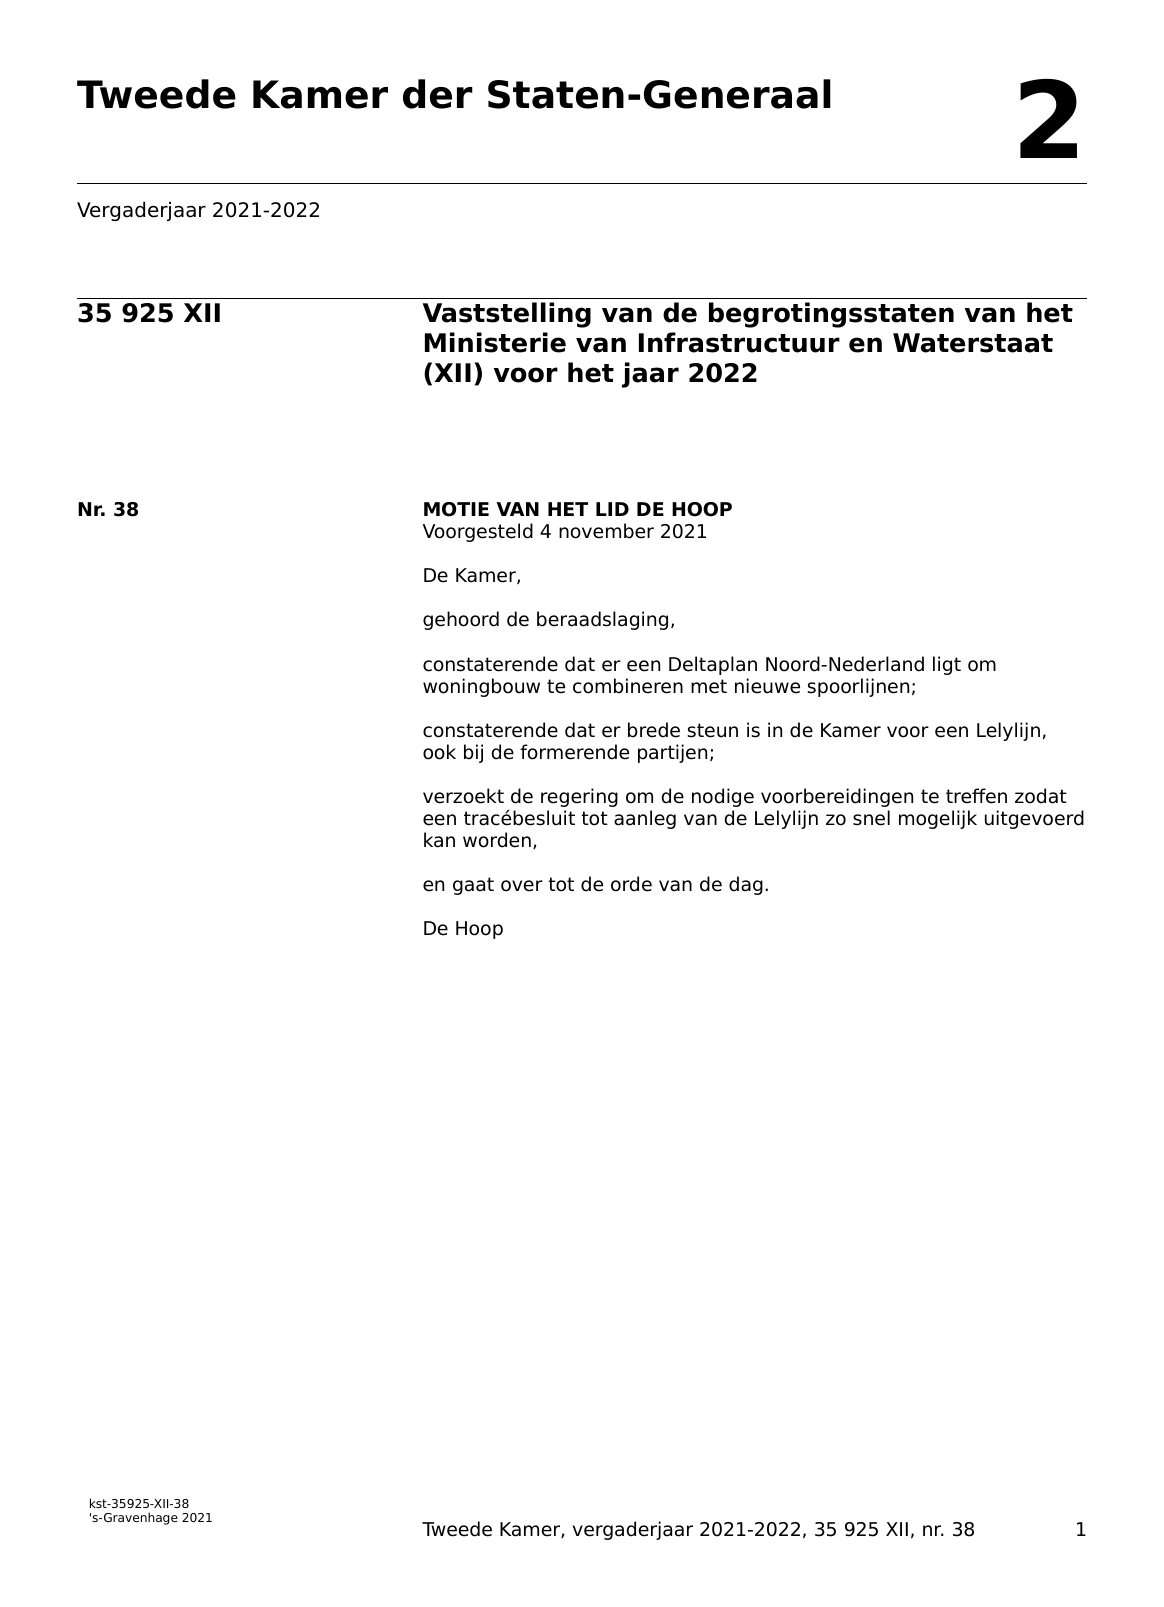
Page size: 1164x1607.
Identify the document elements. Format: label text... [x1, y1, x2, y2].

text De Hoop [422, 918, 1087, 940]
text kst-35925-XII-38 [88, 1497, 323, 1511]
text De Kamer, [422, 565, 1087, 587]
subtitle Nr. 38 MOTIE VAN HET LID DE HOOP [77, 499, 1087, 521]
table_header Tweede Kamer der Staten-Generaal [77, 59, 886, 183]
text gehoord de beraadslaging, [422, 609, 1087, 631]
text constaterende dat er brede steun is in de Kamer voor een Lelylijn, ook bij de formerende partijen; [422, 720, 1087, 764]
table_header 2 [886, 59, 1087, 183]
text constaterende dat er een Deltaplan Noord-Nederland ligt om woningbouw te combineren met nieuwe spoorlijnen; [422, 653, 1087, 697]
text verzoekt de regering om de nodige voorbereidingen te treffen zodat een tracébesluit tot aanleg van de Lelylijn zo snel mogelijk uitgevoerd kan worden, [422, 786, 1087, 852]
text Voorgesteld 4 november 2021 [422, 521, 1087, 543]
text en gaat over tot de orde van de dag. [422, 874, 1087, 896]
text 's-Gravenhage 2021 [88, 1511, 323, 1525]
table_cell Vergaderjaar 2021-2022 [77, 184, 1087, 298]
subtitle 35 925 XII Vaststelling van de begrotingsstaten van het Ministerie van Infrastructuur en Waterstaat (XII) voor het jaar 2022 [77, 299, 1087, 388]
